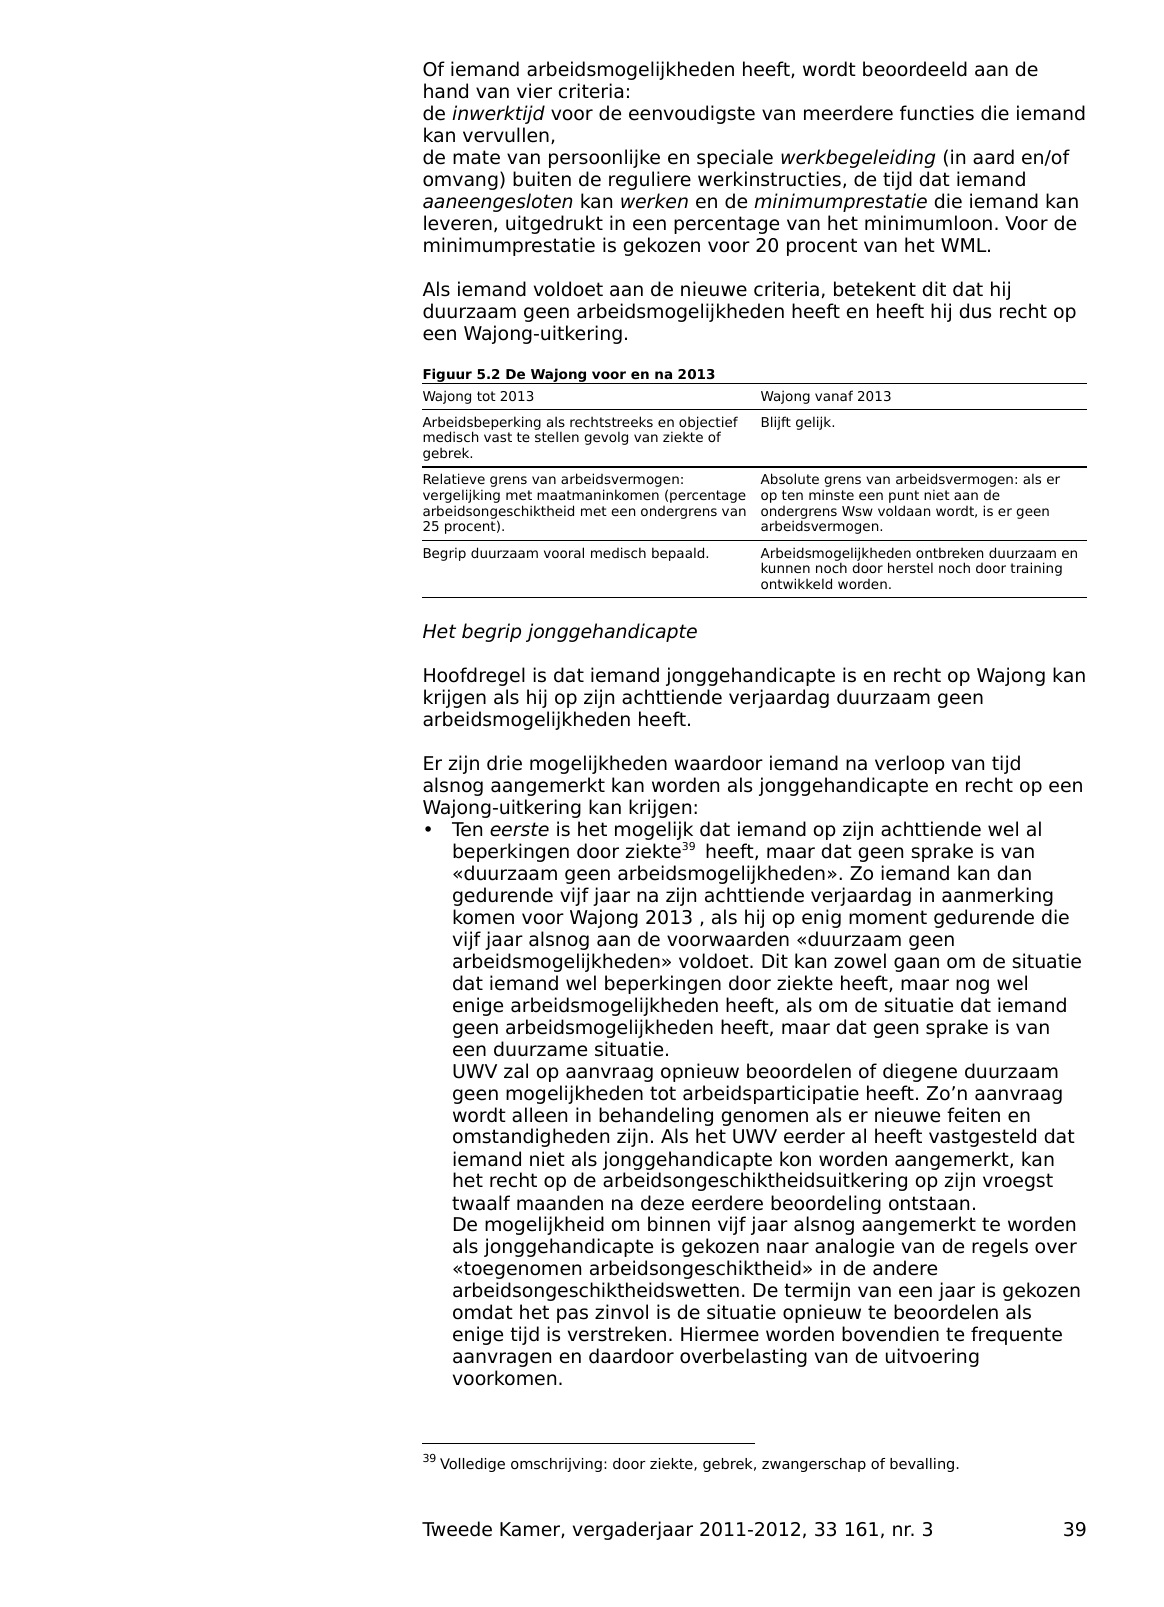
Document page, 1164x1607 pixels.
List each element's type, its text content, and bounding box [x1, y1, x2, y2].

text Als iemand voldoet aan de nieuwe criteria, betekent dit dat hij duurzaam geen arbeidsmogelijkheden heeft en heeft hij dus recht op een Wajong-uitkering. [422, 279, 1087, 345]
text de inwerktijd voor de eenvoudigste van meerdere functies die iemand kan vervullen, [422, 103, 1087, 147]
table_cell Wajong vanaf 2013 [754, 384, 1087, 409]
text Hoofdregel is dat iemand jonggehandicapte is en recht op Wajong kan krijgen als hij op zijn achttiende verjaardag duurzaam geen arbeidsmogelijkheden heeft. [422, 665, 1087, 731]
text Er zijn drie mogelijkheden waardoor iemand na verloop van tijd alsnog aangemerkt kan worden als jonggehandicapte en recht op een Wajong-uitkering kan krijgen: [422, 753, 1087, 819]
text de mate van persoonlijke en speciale werkbegeleiding (in aard en/of omvang) buiten de reguliere werkinstructies, de tijd dat iemand aaneengesloten kan werken en de minimumprestatie die iemand kan leveren, uitgedrukt in een percentage van het minimumloon. Voor de minimumprestatie is gekozen voor 20 procent van het WML. [422, 147, 1087, 257]
table_cell Arbeidsbeperking als rechtstreeks en objectief medisch vast te stellen gevolg van ziekte of gebrek. [422, 410, 754, 466]
table_cell Absolute grens van arbeidsvermogen: als er op ten minste een punt niet aan de ondergrens Wsw voldaan wordt, is er geen arbeidsvermogen. [754, 468, 1087, 540]
subtitle Het begrip jonggehandicapte [422, 621, 1087, 642]
table_cell Arbeidsmogelijkheden ontbreken duurzaam en kunnen noch door herstel noch door training ontwikkeld worden. [754, 541, 1087, 597]
text • Ten eerste is het mogelijk dat iemand op zijn achttiende wel al beperkingen door ziekte heeft, maar dat geen sprake is van «duurzaam geen arbeidsmogelijkheden». Zo iemand kan dan gedurende vijf jaar na zijn achttiende verjaardag in aanmerking komen voor Wajong 2013 , als hij op enig moment gedurende die vijf jaar alsnog aan de voorwaarden «duurzaam geen arbeidsmogelijkheden» voldoet. Dit kan zowel gaan om de situatie dat iemand wel beperkingen door ziekte heeft, maar nog wel enige arbeidsmogelijkheden heeft, als om de situatie dat iemand geen arbeidsmogelijkheden heeft, maar dat geen sprake is van een duurzame situatie. [422, 819, 1087, 1061]
text Volledige omschrijving: door ziekte, gebrek, zwangerschap of bevalling. [422, 1452, 1087, 1474]
table_cell Wajong tot 2013 [422, 384, 754, 409]
text UWV zal op aanvraag opnieuw beoordelen of diegene duurzaam geen mogelijkheden tot arbeidsparticipatie heeft. Zo’n aanvraag wordt alleen in behandeling genomen als er nieuwe feiten en omstandigheden zijn. Als het UWV eerder al heeft vastgesteld dat iemand niet als jonggehandicapte kon worden aangemerkt, kan het recht op de arbeidsongeschiktheidsuitkering op zijn vroegst twaalf maanden na deze eerdere beoordeling ontstaan. [452, 1061, 1087, 1214]
table_cell Begrip duurzaam vooral medisch bepaald. [422, 541, 754, 597]
text Of iemand arbeidsmogelijkheden heeft, wordt beoordeeld aan de hand van vier criteria: [422, 59, 1087, 103]
table_cell Relatieve grens van arbeidsvermogen: vergelijking met maatmaninkomen (percentage arbeidsongeschiktheid met een ondergrens van 25 procent). [422, 468, 754, 540]
text De mogelijkheid om binnen vijf jaar alsnog aangemerkt te worden als jonggehandicapte is gekozen naar analogie van de regels over «toegenomen arbeidsongeschiktheid» in de andere arbeidsongeschiktheidswetten. De termijn van een jaar is gekozen omdat het pas zinvol is de situatie opnieuw te beoordelen als enige tijd is verstreken. Hiermee worden bovendien te frequente aanvragen en daardoor overbelasting van de uitvoering voorkomen. [452, 1214, 1087, 1390]
table_cell Blijft gelijk. [754, 410, 1087, 466]
table_header Figuur 5.2 De Wajong voor en na 2013 [422, 367, 1087, 383]
